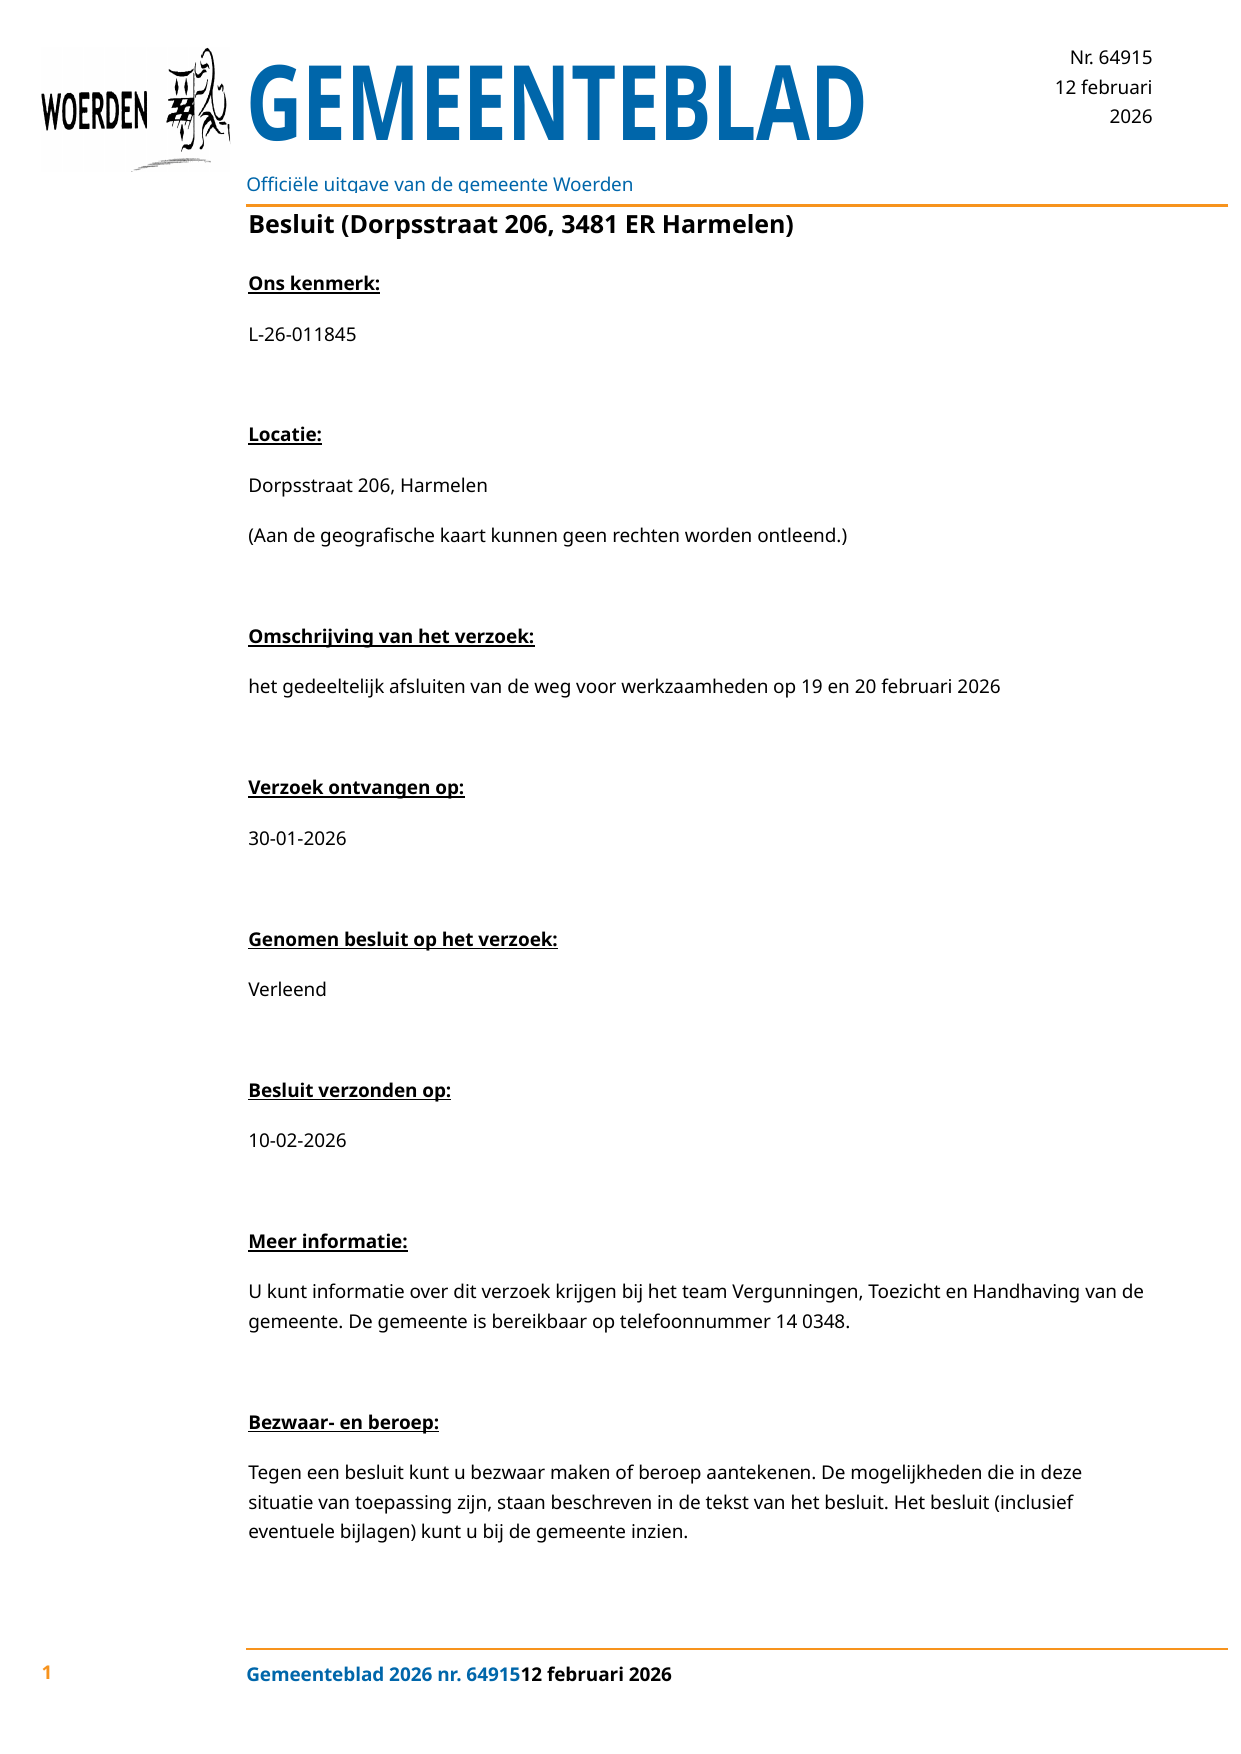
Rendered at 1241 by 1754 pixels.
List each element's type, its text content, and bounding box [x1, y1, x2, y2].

text Omschrijving van het verzoek: [248, 623, 1152, 649]
text Meer informatie: [248, 1228, 1152, 1254]
text Besluit verzonden op: [248, 1077, 1152, 1103]
text L-26-011845 [248, 321, 1152, 346]
text Bezwaar- en beroep: [248, 1409, 1152, 1435]
text het gedeeltelijk afsluiten van de weg voor werkzaamheden op 19 en 20 februari 2026 [248, 674, 1152, 699]
text Locatie: [248, 422, 1152, 447]
text Tegen een besluit kunt u bezwaar maken of beroep aantekenen. De mogelijkheden die in deze situatie van toepassing zijn, staan beschreven in de tekst van het besluit. Het besluit (inclusief eventuele bijlagen) kunt u bij de gemeente inzien. [248, 1459, 1152, 1544]
text Besluit (Dorpsstraat 206, 3481 ER Harmelen) [248, 207, 1152, 241]
picture [41, 47, 231, 172]
text Ons kenmerk: [248, 270, 1152, 296]
text Verzoek ontvangen op: [248, 774, 1152, 800]
text Dorpsstraat 206, Harmelen [248, 472, 1152, 498]
text (Aan de geografische kaart kunnen geen rechten worden ontleend.) [248, 522, 1152, 548]
text 10-02-2026 [248, 1127, 1152, 1153]
text Verleend [248, 976, 1152, 1002]
text 30-01-2026 [248, 825, 1152, 851]
text Genomen besluit op het verzoek: [248, 926, 1152, 951]
text U kunt informatie over dit verzoek krijgen bij het team Vergunningen, Toezicht en Handhaving van de gemeente. De gemeente is bereikbaar op telefoonnummer 14 0348. [248, 1279, 1152, 1334]
